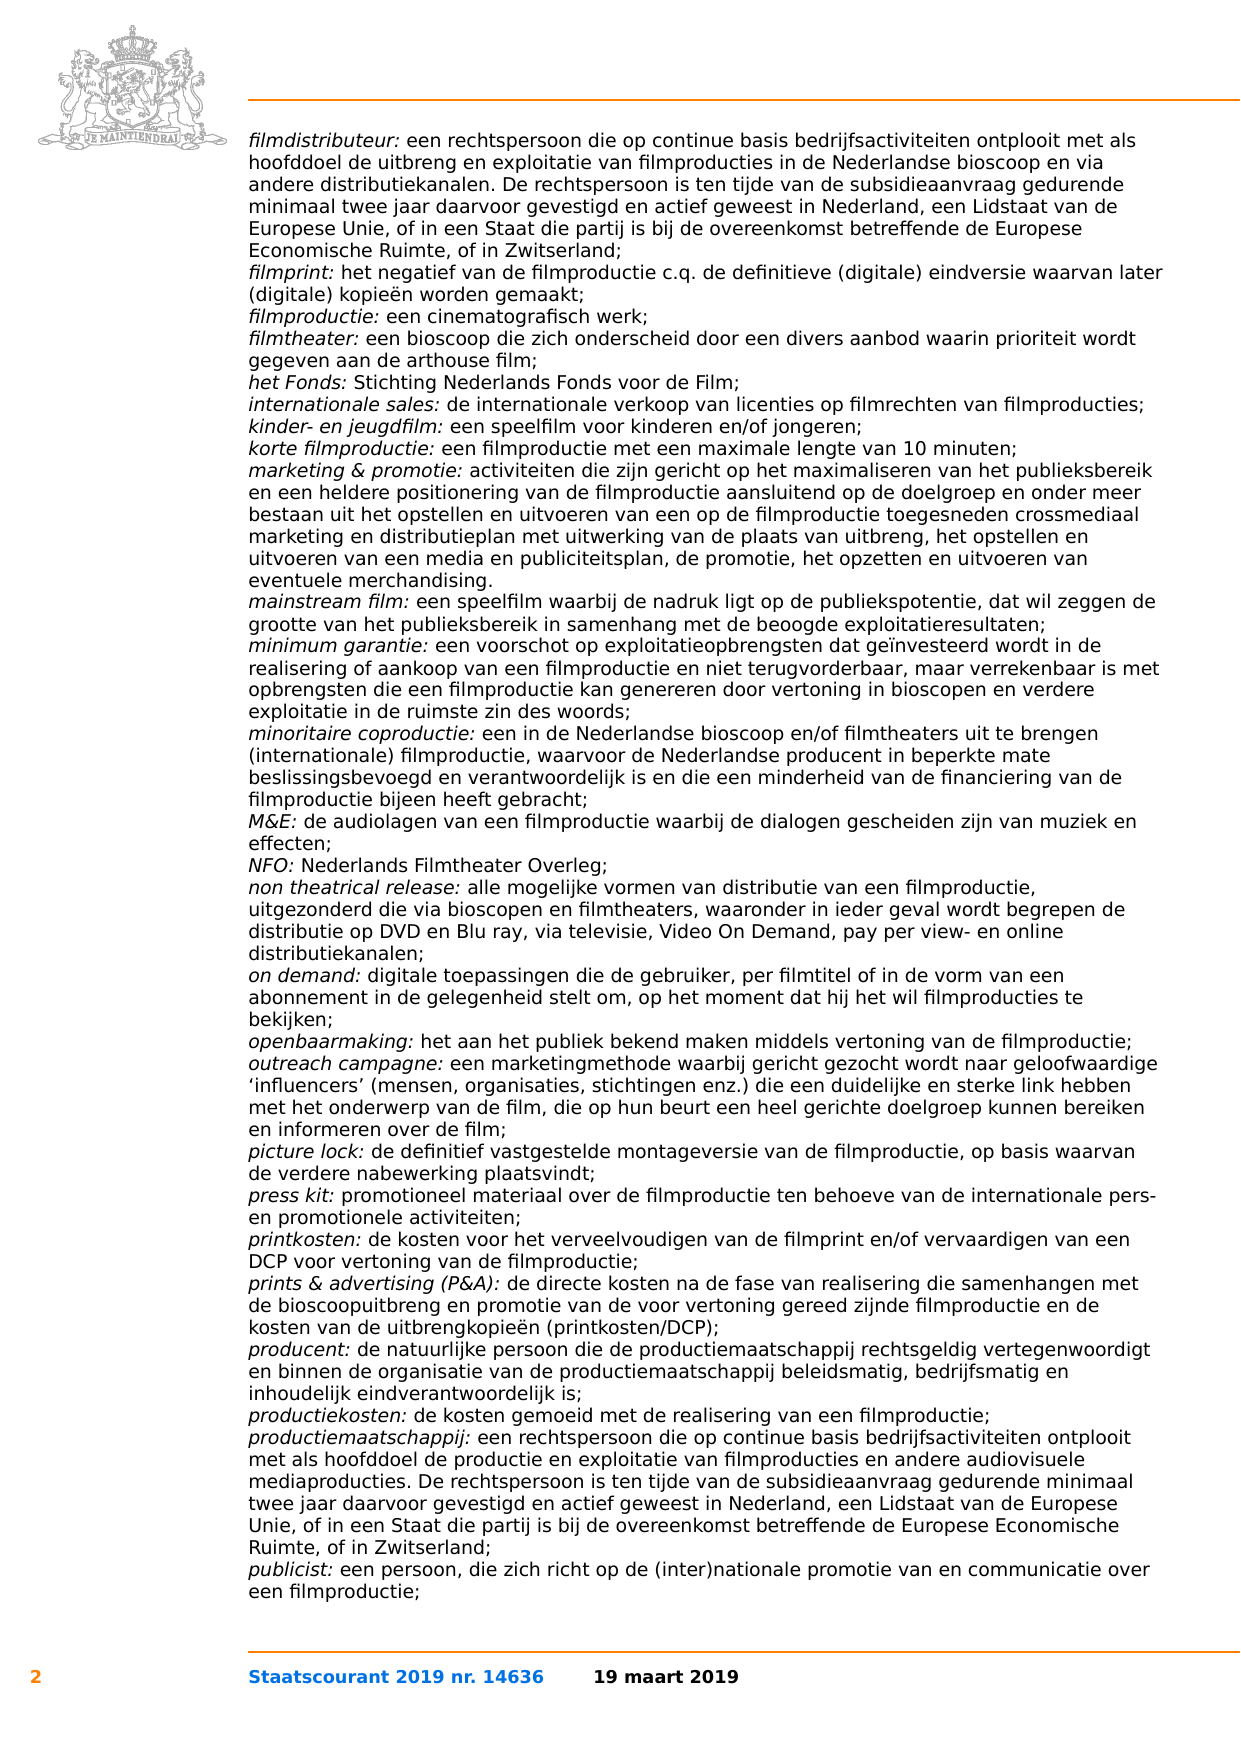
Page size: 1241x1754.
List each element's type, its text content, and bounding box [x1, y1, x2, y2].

text filmtheater: een bioscoop die zich onderscheid door een divers aanbod waarin prioriteit wordt gegeven aan de arthouse film; [248, 328, 1163, 372]
text M&E: de audiolagen van een filmproductie waarbij de dialogen gescheiden zijn van muziek en effecten; [248, 811, 1163, 855]
text openbaarmaking: het aan het publiek bekend maken middels vertoning van de filmproductie; [248, 1031, 1163, 1053]
text press kit: promotioneel materiaal over de filmproductie ten behoeve van de internationale pers- en promotionele activiteiten; [248, 1185, 1163, 1229]
text prints & advertising (P&A): de directe kosten na de fase van realisering die samenhangen met de bioscoopuitbreng en promotie van de voor vertoning gereed zijnde filmproductie en de kosten van de uitbrengkopieën (printkosten/DCP); [248, 1273, 1163, 1339]
text publicist: een persoon, die zich richt op de (inter)nationale promotie van en communicatie over een filmproductie; [248, 1558, 1163, 1602]
text minimum garantie: een voorschot op exploitatieopbrengsten dat geïnvesteerd wordt in de realisering of aankoop van een filmproductie en niet terugvorderbaar, maar verrekenbaar is met opbrengsten die een filmproductie kan genereren door vertoning in bioscopen en verdere exploitatie in de ruimste zin des woords; [248, 635, 1163, 723]
text picture lock: de definitief vastgestelde montageversie van de filmproductie, op basis waarvan de verdere nabewerking plaatsvindt; [248, 1141, 1163, 1185]
text marketing & promotie: activiteiten die zijn gericht op het maximaliseren van het publieksbereik en een heldere positionering van de filmproductie aansluitend op de doelgroep en onder meer bestaan uit het opstellen en uitvoeren van een op de filmproductie toegesneden crossmediaal marketing en distributieplan met uitwerking van de plaats van uitbreng, het opstellen en uitvoeren van een media en publiciteitsplan, de promotie, het opzetten en uitvoeren van eventuele merchandising. [248, 459, 1163, 591]
text korte filmproductie: een filmproductie met een maximale lengte van 10 minuten; [248, 438, 1163, 459]
text producent: de natuurlijke persoon die de productiemaatschappij rechtsgeldig vertegenwoordigt en binnen de organisatie van de productiemaatschappij beleidsmatig, bedrijfsmatig en inhoudelijk eindverantwoordelijk is; [248, 1339, 1163, 1405]
text on demand: digitale toepassingen die de gebruiker, per filmtitel of in de vorm van een abonnement in de gelegenheid stelt om, op het moment dat hij het wil filmproducties te bekijken; [248, 965, 1163, 1031]
text filmprint: het negatief van de filmproductie c.q. de definitieve (digitale) eindversie waarvan later (digitale) kopieën worden gemaakt; [248, 262, 1163, 306]
text filmdistributeur: een rechtspersoon die op continue basis bedrijfsactiviteiten ontplooit met als hoofddoel de uitbreng en exploitatie van filmproducties in de Nederlandse bioscoop en via andere distributiekanalen. De rechtspersoon is ten tijde van de subsidieaanvraag gedurende minimaal twee jaar daarvoor gevestigd en actief geweest in Nederland, een Lidstaat van de Europese Unie, of in een Staat die partij is bij de overeenkomst betreffende de Europese Economische Ruimte, of in Zwitserland; [248, 130, 1163, 262]
text minoritaire coproductie: een in de Nederlandse bioscoop en/of filmtheaters uit te brengen (internationale) filmproductie, waarvoor de Nederlandse producent in beperkte mate beslissingsbevoegd en verantwoordelijk is en die een minderheid van de financiering van de filmproductie bijeen heeft gebracht; [248, 723, 1163, 811]
text kinder- en jeugdfilm: een speelfilm voor kinderen en/of jongeren; [248, 416, 1163, 438]
text filmproductie: een cinematografisch werk; [248, 306, 1163, 328]
text printkosten: de kosten voor het verveelvoudigen van de filmprint en/of vervaardigen van een DCP voor vertoning van de filmproductie; [248, 1229, 1163, 1273]
text productiemaatschappij: een rechtspersoon die op continue basis bedrijfsactiviteiten ontplooit met als hoofddoel de productie en exploitatie van filmproducties en andere audiovisuele mediaproducties. De rechtspersoon is ten tijde van de subsidieaanvraag gedurende minimaal twee jaar daarvoor gevestigd en actief geweest in Nederland, een Lidstaat van de Europese Unie, of in een Staat die partij is bij de overeenkomst betreffende de Europese Economische Ruimte, of in Zwitserland; [248, 1427, 1163, 1558]
text productiekosten: de kosten gemoeid met de realisering van een filmproductie; [248, 1405, 1163, 1427]
text internationale sales: de internationale verkoop van licenties op filmrechten van filmproducties; [248, 394, 1163, 416]
text mainstream film: een speelfilm waarbij de nadruk ligt op de publiekspotentie, dat wil zeggen de grootte van het publieksbereik in samenhang met de beoogde exploitatieresultaten; [248, 591, 1163, 635]
picture [38, 25, 227, 150]
text outreach campagne: een marketingmethode waarbij gericht gezocht wordt naar geloofwaardige ‘influencers’ (mensen, organisaties, stichtingen enz.) die een duidelijke en sterke link hebben met het onderwerp van de film, die op hun beurt een heel gerichte doelgroep kunnen bereiken en informeren over de film; [248, 1053, 1163, 1141]
text NFO: Nederlands Filmtheater Overleg; [248, 855, 1163, 877]
text non theatrical release: alle mogelijke vormen van distributie van een filmproductie, uitgezonderd die via bioscopen en filmtheaters, waaronder in ieder geval wordt begrepen de distributie op DVD en Blu ray, via televisie, Video On Demand, pay per view- en online distributiekanalen; [248, 877, 1163, 965]
text het Fonds: Stichting Nederlands Fonds voor de Film; [248, 372, 1163, 394]
